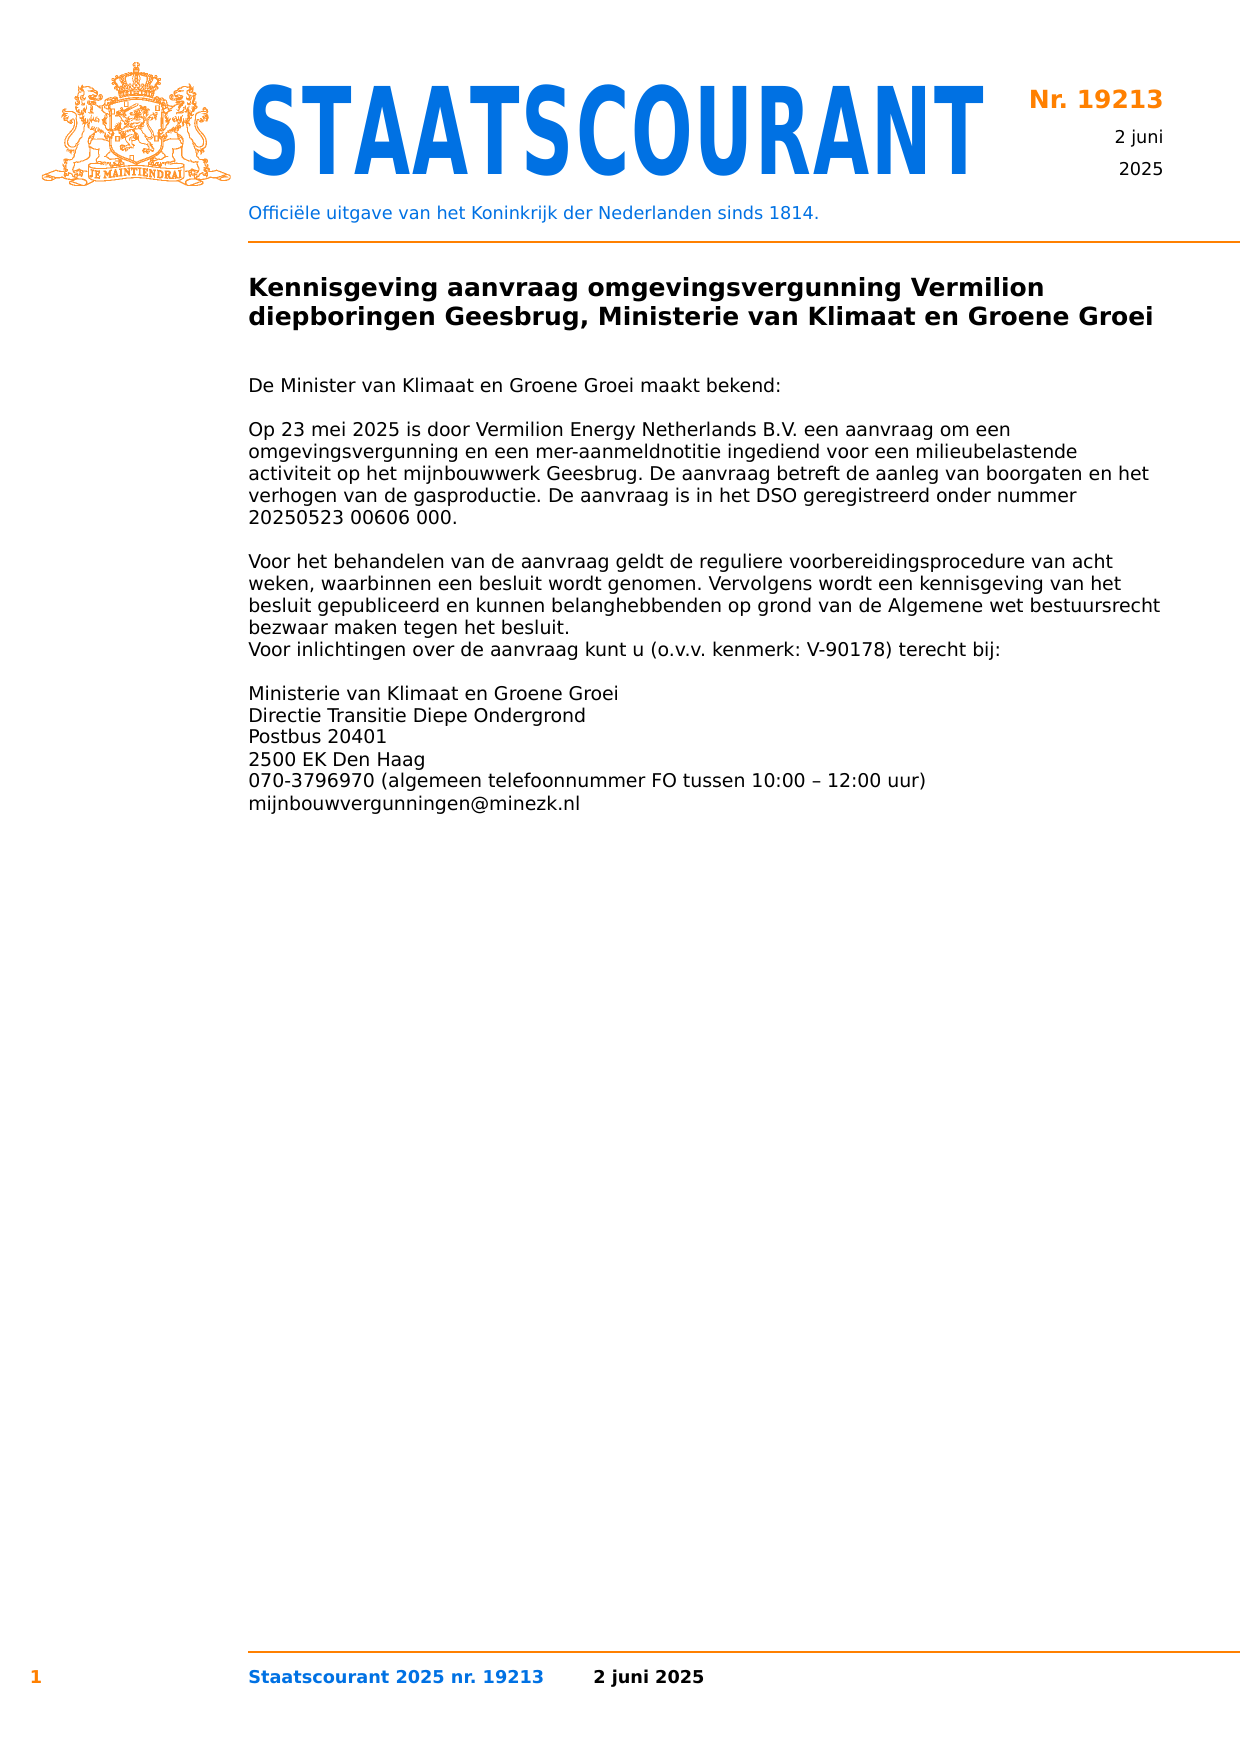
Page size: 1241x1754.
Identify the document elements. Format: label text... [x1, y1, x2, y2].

table_header Nr. 19213 [998, 62, 1240, 121]
text Voor het behandelen van de aanvraag geldt de reguliere voorbereidingsprocedure van acht weken, waarbinnen een besluit wordt genomen. Vervolgens wordt een kennisgeving van het besluit gepubliceerd en kunnen belanghebbenden op grond van de Algemene wet bestuursrecht bezwaar maken tegen het besluit. [248, 551, 1163, 639]
table_cell Officiële uitgave van het Koninkrijk der Nederlanden sinds 1814. [248, 203, 1240, 241]
text De Minister van Klimaat en Groene Groei maakt bekend: [248, 375, 1163, 397]
table_cell 2 juni [998, 121, 1240, 153]
text 070-3796970 (algemeen telefoonnummer FO tussen 10:00 – 12:00 uur) [248, 770, 1163, 792]
text mijnbouwvergunningen@minezk.nl [248, 792, 1163, 814]
text Op 23 mei 2025 is door Vermilion Energy Netherlands B.V. een aanvraag om een omgevingsvergunning en een mer-aanmeldnotitie ingediend voor een milieubelastende activiteit op het mijnbouwwerk Geesbrug. De aanvraag betreft de aanleg van boorgaten en het verhogen van de gasproductie. De aanvraag is in het DSO geregistreerd onder nummer 20250523 00606 000. [248, 419, 1163, 529]
text Postbus 20401 [248, 726, 1163, 748]
text Ministerie van Klimaat en Groene Groei [248, 682, 1163, 704]
text 2500 EK Den Haag [248, 748, 1163, 770]
picture [41, 62, 231, 186]
table_cell 2025 [998, 153, 1240, 203]
table_header [25, 62, 248, 241]
subtitle Kennisgeving aanvraag omgevingsvergunning Vermilion diepboringen Geesbrug, Ministerie van Klimaat en Groene Groei [248, 273, 1163, 331]
table_header STAATSCOURANT [248, 62, 998, 203]
text Voor inlichtingen over de aanvraag kunt u (o.v.v. kenmerk: V-90178) terecht bij: [248, 639, 1163, 661]
text Directie Transitie Diepe Ondergrond [248, 704, 1163, 726]
